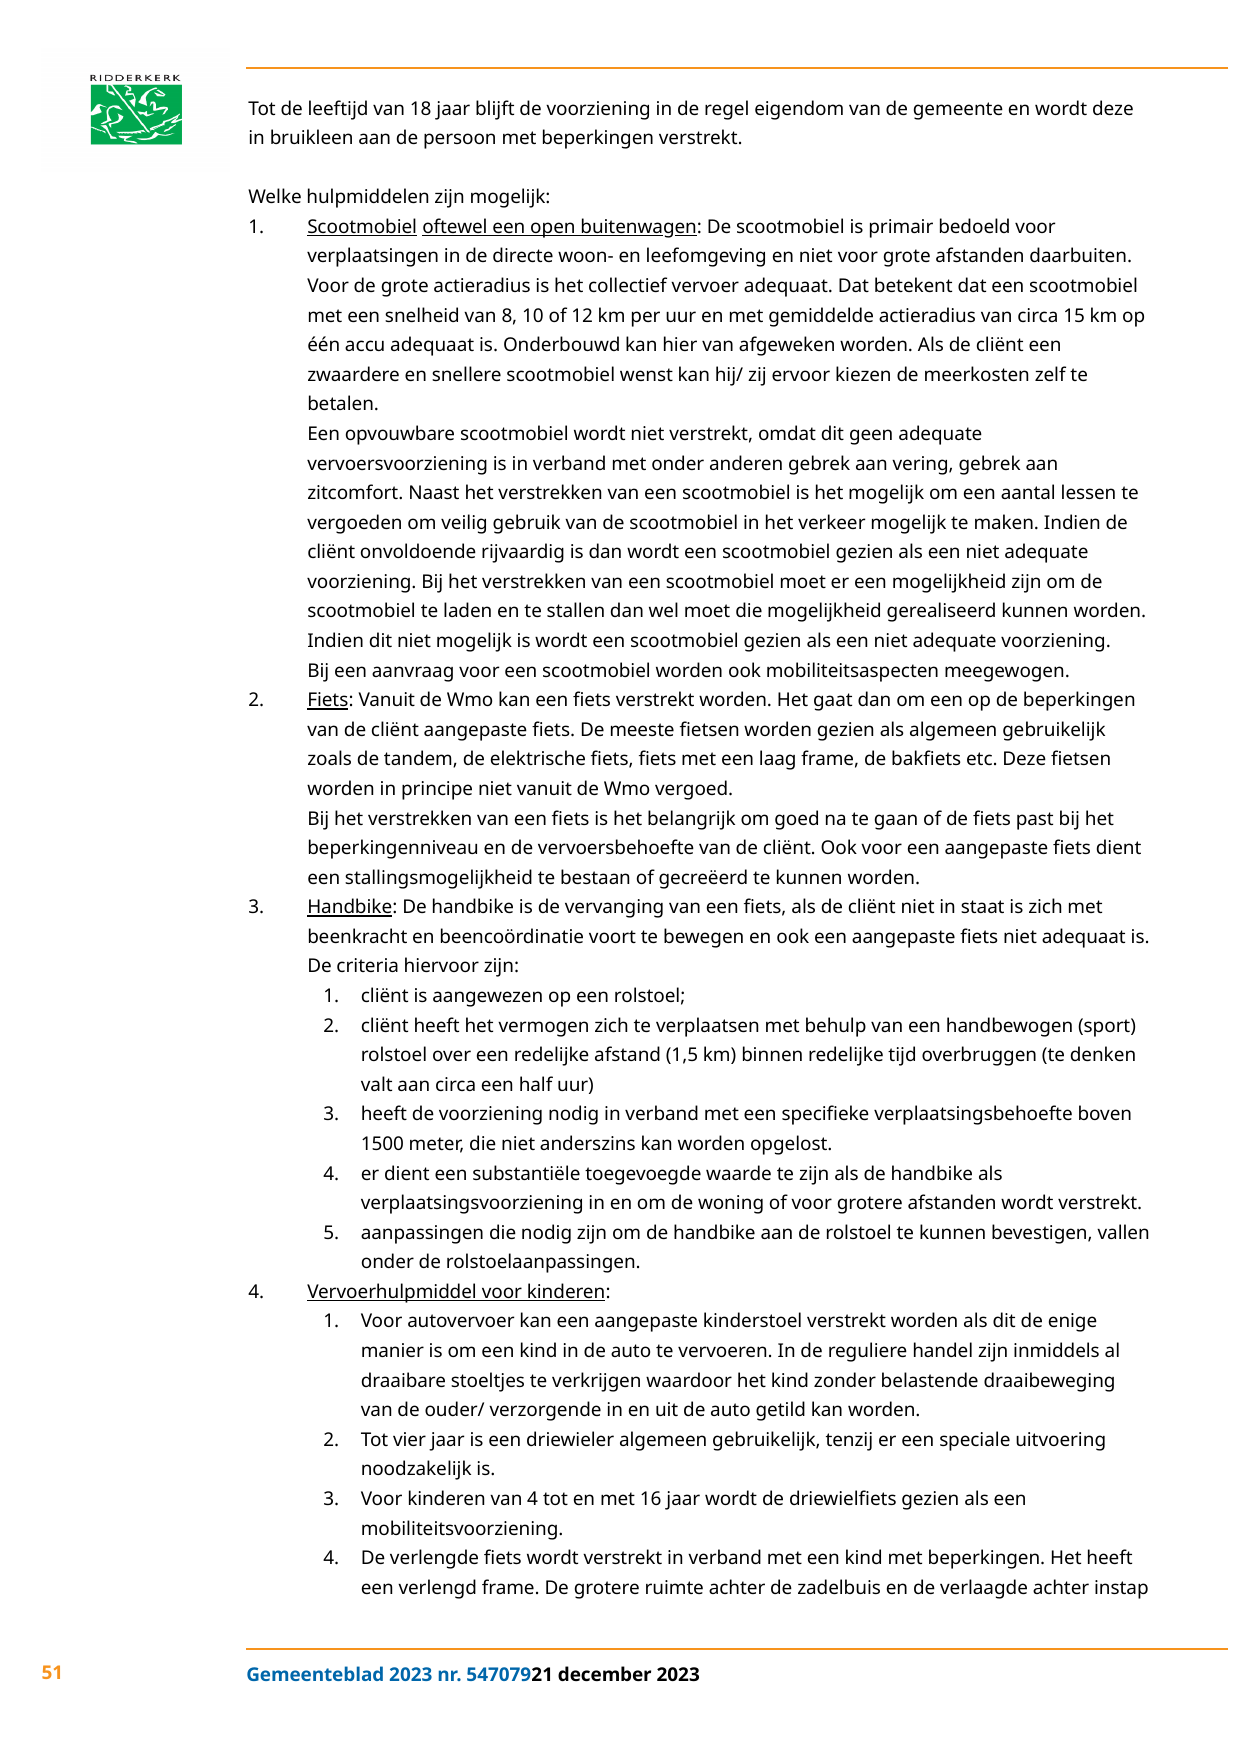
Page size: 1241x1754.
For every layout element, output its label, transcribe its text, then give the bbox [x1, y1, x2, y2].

list Handbike: De handbike is de vervanging van een fiets, als de cliënt niet in staat is zich met beenkracht en beencoördinatie voort te bewegen en ook een aangepaste fiets niet adequaat is. De criteria hiervoor zijn: [248, 893, 1152, 978]
list Een opvouwbare scootmobiel wordt niet verstrekt, omdat dit geen adequate vervoersvoorziening is in verband met onder anderen gebrek aan vering, gebrek aan zitcomfort. Naast het verstrekken van een scootmobiel is het mogelijk om een aantal lessen te vergoeden om veilig gebruik van de scootmobiel in het verkeer mogelijk te maken. Indien de cliënt onvoldoende rijvaardig is dan wordt een scootmobiel gezien als een niet adequate voorziening. Bij het verstrekken van een scootmobiel moet er een mogelijkheid zijn om de scootmobiel te laden en te stallen dan wel moet die mogelijkheid gerealiseerd kunnen worden. Indien dit niet mogelijk is wordt een scootmobiel gezien als een niet adequate voorziening. [248, 420, 1152, 653]
list heeft de voorziening nodig in verband met een specifieke verplaatsingsbehoefte boven 1500 meter, die niet anderszins kan worden opgelost. [323, 1101, 1152, 1156]
text Tot de leeftijd van 18 jaar blijft de voorziening in de regel eigendom van de gemeente en wordt deze in bruikleen aan de persoon met beperkingen verstrekt. [248, 95, 1152, 150]
list De verlengde fiets wordt verstrekt in verband met een kind met beperkingen. Het heeft een verlengd frame. De grotere ruimte achter de zadelbuis en de verlaagde achter instap [323, 1544, 1152, 1600]
list aanpassingen die nodig zijn om de handbike aan de rolstoel te kunnen bevestigen, vallen onder de rolstoelaanpassingen. [323, 1219, 1152, 1274]
picture [41, 47, 231, 172]
list Fiets: Vanuit de Wmo kan een fiets verstrekt worden. Het gaat dan om een op de beperkingen van de cliënt aangepaste fiets. De meeste fietsen worden gezien als algemeen gebruikelijk zoals de tandem, de elektrische fiets, fiets met een laag frame, de bakfiets etc. Deze fietsen worden in principe niet vanuit de Wmo vergoed. [248, 686, 1152, 801]
text Welke hulpmiddelen zijn mogelijk: [248, 183, 1152, 209]
list cliënt heeft het vermogen zich te verplaatsen met behulp van een handbewogen (sport) rolstoel over een redelijke afstand (1,5 km) binnen redelijke tijd overbruggen (te denken valt aan circa een half uur) [323, 1012, 1152, 1097]
list Tot vier jaar is een driewieler algemeen gebruikelijk, tenzij er een speciale uitvoering noodzakelijk is. [323, 1426, 1152, 1481]
list er dient een substantiële toegevoegde waarde te zijn als de handbike als verplaatsingsvoorziening in en om de woning of voor grotere afstanden wordt verstrekt. [323, 1160, 1152, 1215]
list Voor autovervoer kan een aangepaste kinderstoel verstrekt worden als dit de enige manier is om een kind in de auto te vervoeren. In de reguliere handel zijn inmiddels al draaibare stoeltjes te verkrijgen waardoor het kind zonder belastende draaibeweging van de ouder/ verzorgende in en uit de auto getild kan worden. [323, 1308, 1152, 1422]
list Vervoerhulpmiddel voor kinderen: [248, 1278, 1152, 1304]
list cliënt is aangewezen op een rolstoel; [323, 982, 1152, 1008]
list Scootmobiel oftewel een open buitenwagen: De scootmobiel is primair bedoeld voor verplaatsingen in de directe woon- en leefomgeving en niet voor grote afstanden daarbuiten. Voor de grote actieradius is het collectief vervoer adequaat. Dat betekent dat een scootmobiel met een snelheid van 8, 10 of 12 km per uur en met gemiddelde actieradius van circa 15 km op één accu adequaat is. Onderbouwd kan hier van afgeweken worden. Als de cliënt een zwaardere en snellere scootmobiel wenst kan hij/ zij ervoor kiezen de meerkosten zelf te betalen. [248, 213, 1152, 416]
list Voor kinderen van 4 tot en met 16 jaar wordt de driewielfiets gezien als een mobiliteitsvoorziening. [323, 1485, 1152, 1541]
list Bij het verstrekken van een fiets is het belangrijk om goed na te gaan of de fiets past bij het beperkingenniveau en de vervoersbehoefte van de cliënt. Ook voor een aangepaste fiets dient een stallingsmogelijkheid te bestaan of gecreëerd te kunnen worden. [248, 805, 1152, 890]
list Bij een aanvraag voor een scootmobiel worden ook mobiliteitsaspecten meegewogen. [248, 657, 1152, 683]
